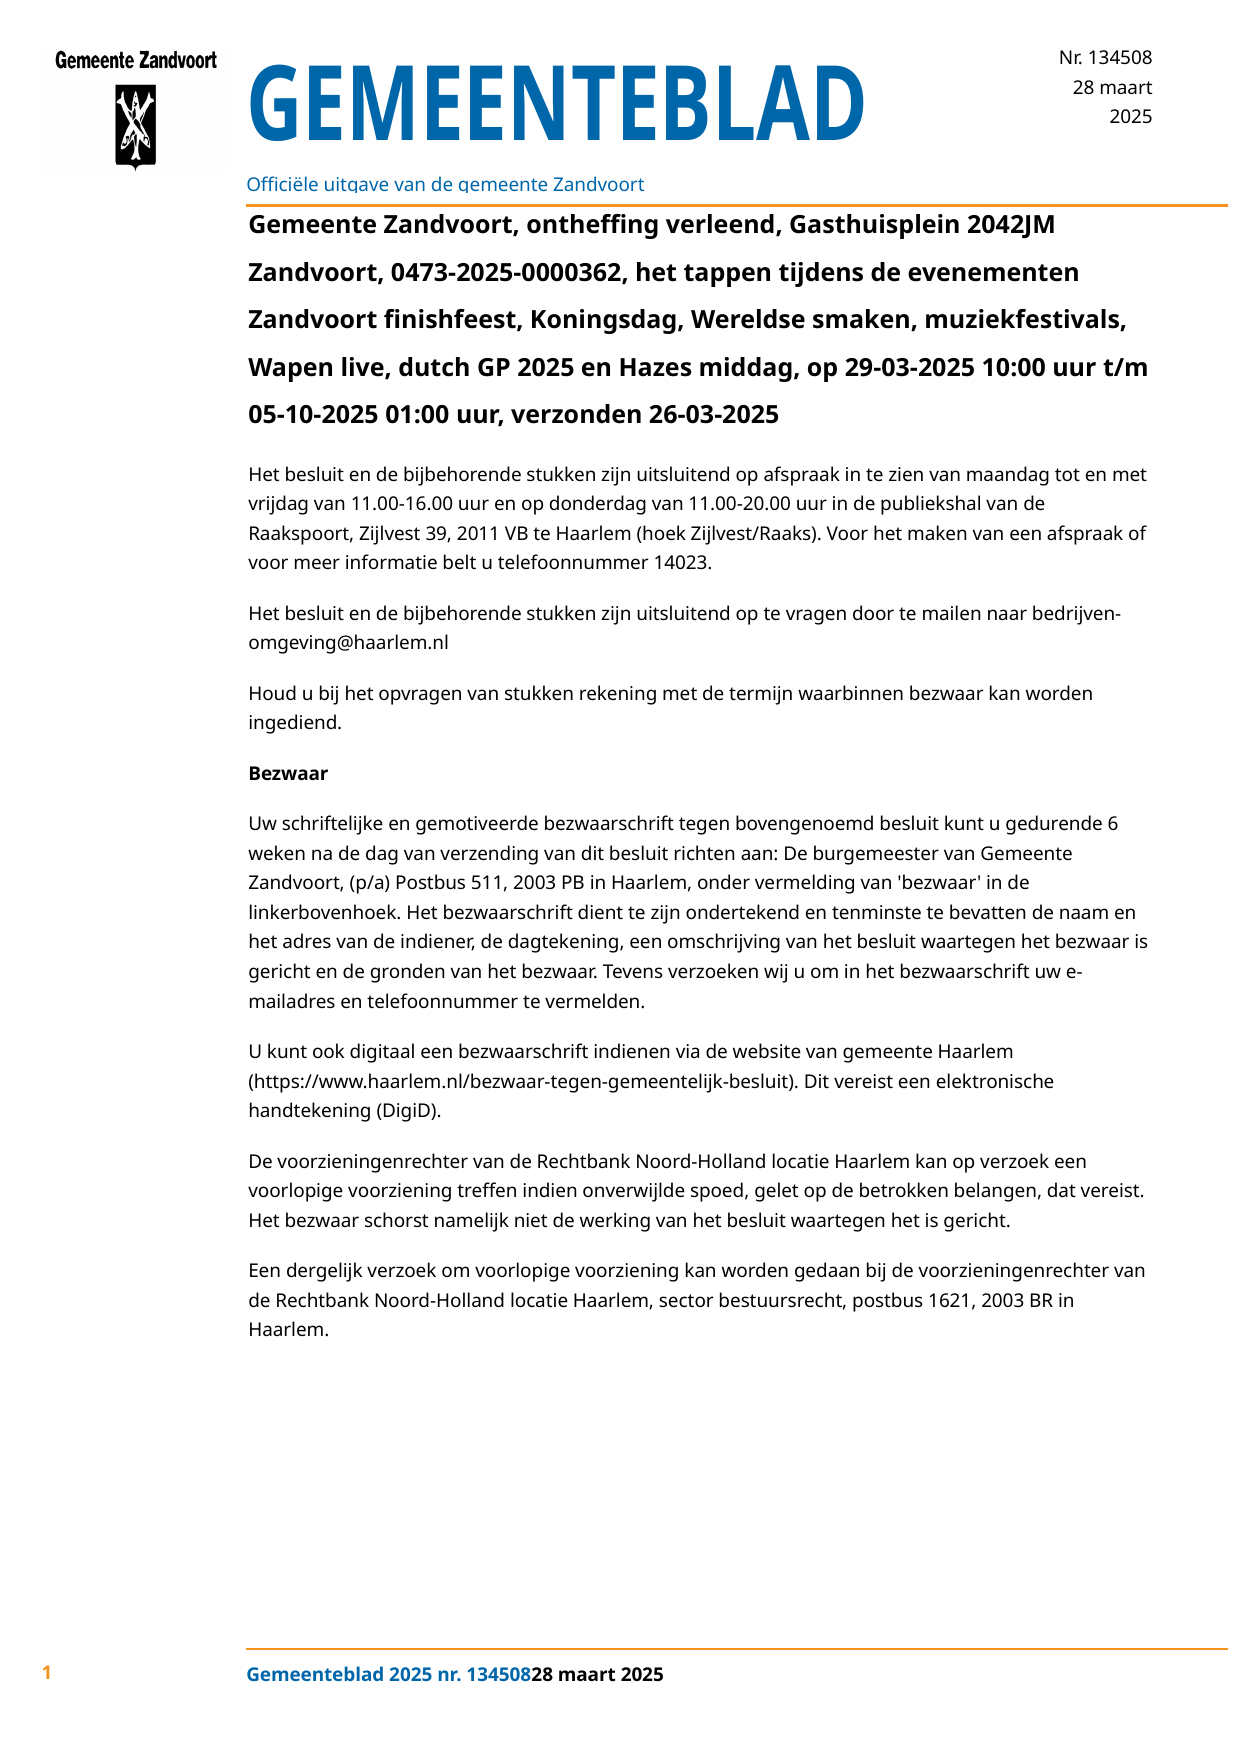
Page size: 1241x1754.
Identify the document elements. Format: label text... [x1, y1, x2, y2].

text Gemeente Zandvoort, ontheffing verleend, Gasthuisplein 2042JM Zandvoort, 0473-2025-0000362, het tappen tijdens de evenementen Zandvoort finishfeest, Koningsdag, Wereldse smaken, muziekfestivals, Wapen live, dutch GP 2025 en Hazes middag, op 29-03-2025 10:00 uur t/m 05-10-2025 01:00 uur, verzonden 26-03-2025 [248, 207, 1152, 431]
text Een dergelijk verzoek om voorlopige voorziening kan worden gedaan bij de voorzieningenrechter van de Rechtbank Noord-Holland locatie Haarlem, sector bestuursrecht, postbus 1621, 2003 BR in Haarlem. [248, 1257, 1152, 1342]
text De voorzieningenrechter van de Rechtbank Noord-Holland locatie Haarlem kan op verzoek een voorlopige voorziening treffen indien onverwijlde spoed, gelet op de betrokken belangen, dat vereist. Het bezwaar schorst namelijk niet de werking van het besluit waartegen het is gericht. [248, 1148, 1152, 1233]
text Bezwaar [248, 760, 1152, 786]
picture [41, 47, 231, 172]
text U kunt ook digitaal een bezwaarschrift indienen via de website van gemeente Haarlem (https://www.haarlem.nl/bezwaar-tegen-gemeentelijk-besluit). Dit vereist een elektronische handtekening (DigiD). [248, 1038, 1152, 1123]
text Uw schriftelijke en gemotiveerde bezwaarschrift tegen bovengenoemd besluit kunt u gedurende 6 weken na de dag van verzending van dit besluit richten aan: De burgemeester van Gemeente Zandvoort, (p/a) Postbus 511, 2003 PB in Haarlem, onder vermelding van 'bezwaar' in de linkerbovenhoek. Het bezwaarschrift dient te zijn ondertekend en tenminste te bevatten de naam en het adres van de indiener, de dagtekening, een omschrijving van het besluit waartegen het bezwaar is gericht en de gronden van het bezwaar. Tevens verzoeken wij u om in het bezwaarschrift uw e-mailadres en telefoonnummer te vermelden. [248, 810, 1152, 1013]
text Houd u bij het opvragen van stukken rekening met de termijn waarbinnen bezwaar kan worden ingediend. [248, 680, 1152, 735]
text Het besluit en de bijbehorende stukken zijn uitsluitend op te vragen door te mailen naar bedrijven-omgeving@haarlem.nl [248, 600, 1152, 655]
text Het besluit en de bijbehorende stukken zijn uitsluitend op afspraak in te zien van maandag tot en met vrijdag van 11.00-16.00 uur en op donderdag van 11.00-20.00 uur in de publiekshal van de Raakspoort, Zijlvest 39, 2011 VB te Haarlem (hoek Zijlvest/Raaks). Voor het maken van een afspraak of voor meer informatie belt u telefoonnummer 14023. [248, 461, 1152, 575]
